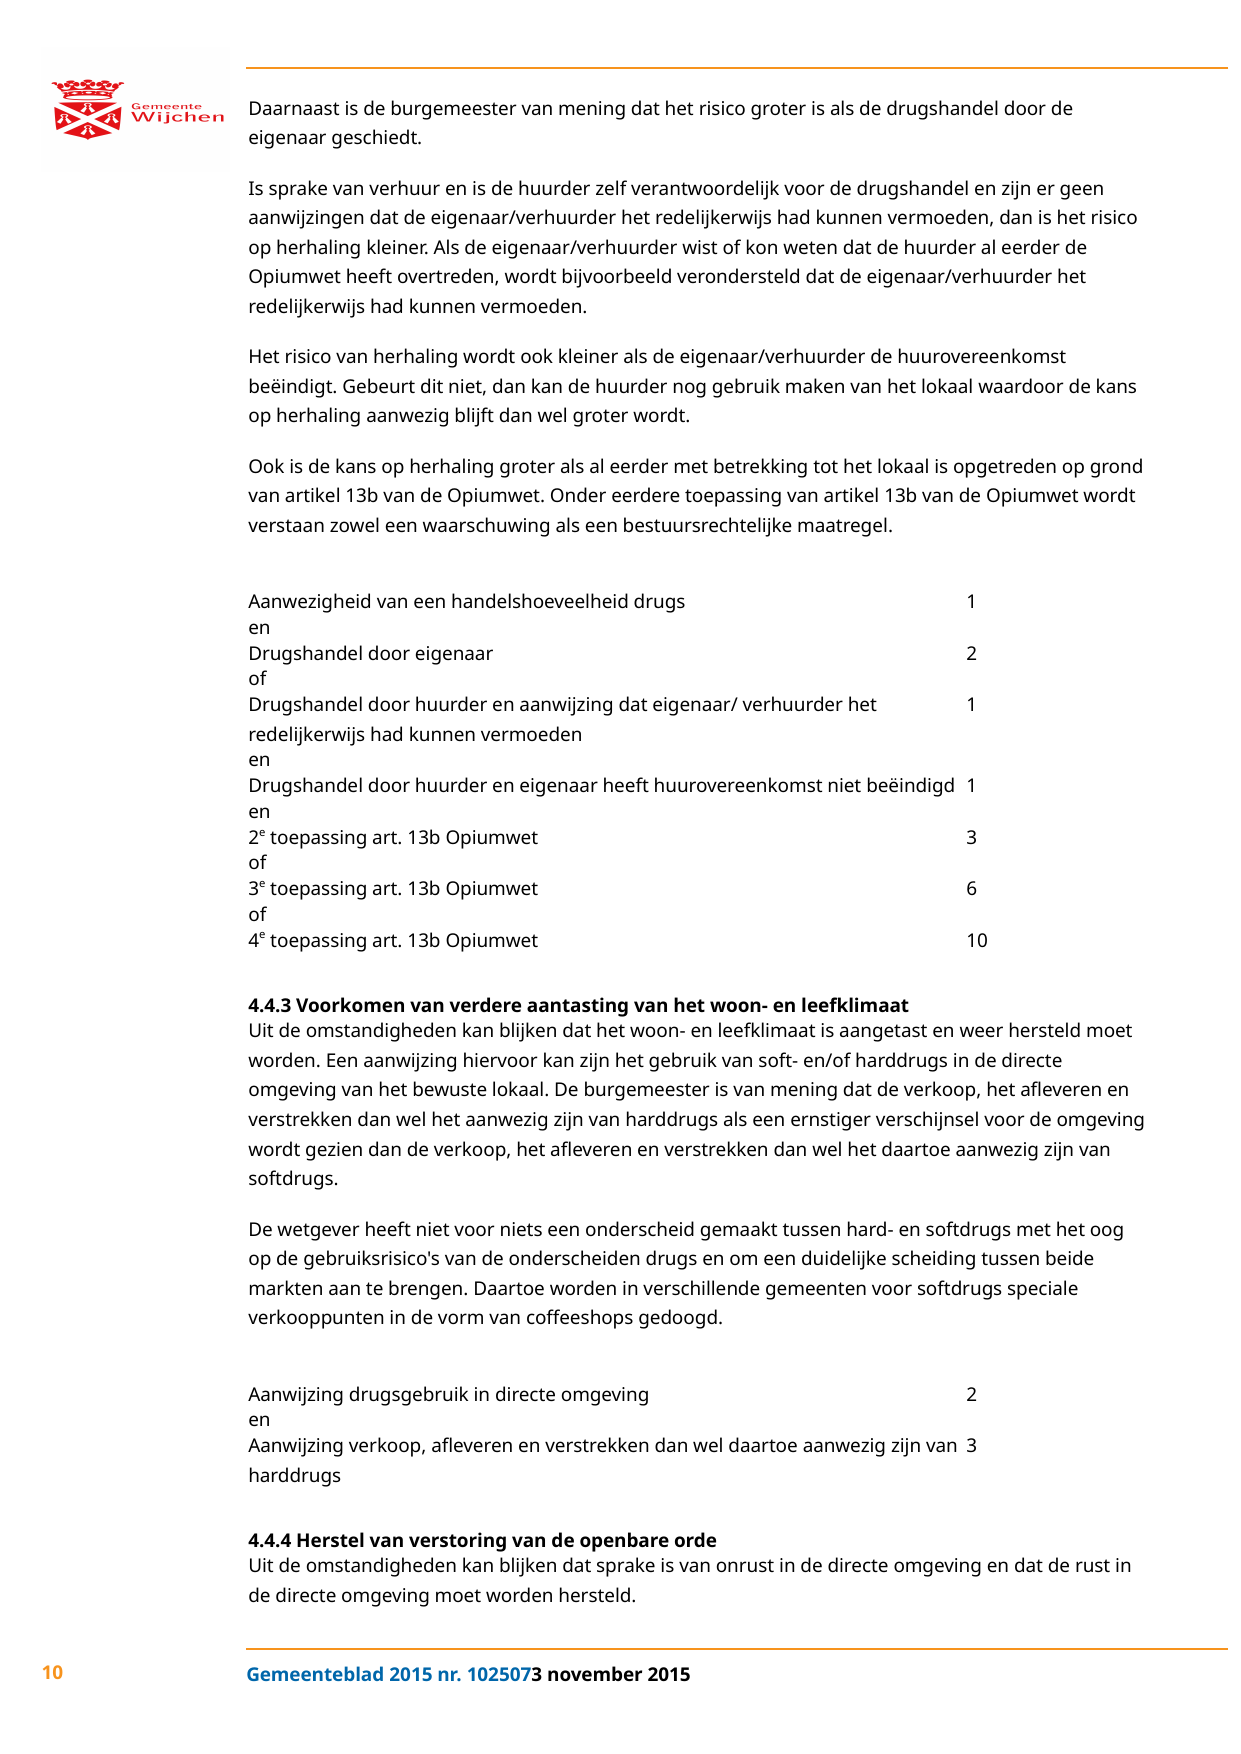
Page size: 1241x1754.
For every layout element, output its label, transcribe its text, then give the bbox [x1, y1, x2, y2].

table_cell [966, 850, 1152, 875]
table_header 1 [966, 589, 1152, 614]
table_cell 6 [966, 875, 1152, 901]
table_cell of [248, 901, 966, 927]
table_cell 2 [966, 640, 1152, 666]
text Daarnaast is de burgemeester van mening dat het risico groter is als de drugshandel door de eigenaar geschiedt. [248, 95, 1152, 150]
table_cell Drugshandel door eigenaar [248, 640, 966, 666]
table_cell [966, 747, 1152, 772]
text 4.4.4 Herstel van verstoring van de openbare orde [248, 1527, 1152, 1552]
table_cell 2e toepassing art. 13b Opiumwet [248, 824, 966, 849]
table_cell [966, 1406, 1152, 1432]
text Het risico van herhaling wordt ook kleiner als de eigenaar/verhuurder de huurovereenkomst beëindigt. Gebeurt dit niet, dan kan de huurder nog gebruik maken van het lokaal waardoor de kans op herhaling aanwezig blijft dan wel groter wordt. [248, 343, 1152, 428]
text 4.4.3 Voorkomen van verdere aantasting van het woon- en leefklimaat [248, 992, 1152, 1017]
table_cell of [248, 666, 966, 691]
table_cell of [248, 850, 966, 875]
table_cell 4e toepassing art. 13b Opiumwet [248, 927, 966, 952]
picture [41, 47, 231, 172]
table_cell Aanwijzing verkoop, afleveren en verstrekken dan wel daartoe aanwezig zijn van harddrugs [248, 1432, 966, 1487]
table_header 2 [966, 1381, 1152, 1406]
table_cell 3 [966, 1432, 1152, 1487]
table_cell [966, 901, 1152, 927]
table_cell [966, 666, 1152, 691]
table_cell en [248, 614, 966, 640]
text De wetgever heeft niet voor niets een onderscheid gemaakt tussen hard- en softdrugs met het oog op de gebruiksrisico's van de onderscheiden drugs en om een duidelijke scheiding tussen beide markten aan te brengen. Daartoe worden in verschillende gemeenten voor softdrugs speciale verkooppunten in de vorm van coffeeshops gedoogd. [248, 1216, 1152, 1330]
text Uit de omstandigheden kan blijken dat het woon- en leefklimaat is aangetast en weer hersteld moet worden. Een aanwijzing hiervoor kan zijn het gebruik van soft- en/of harddrugs in de directe omgeving van het bewuste lokaal. De burgemeester is van mening dat de verkoop, het afleveren en verstrekken dan wel het aanwezig zijn van harddrugs als een ernstiger verschijnsel voor de omgeving wordt gezien dan de verkoop, het afleveren en verstrekken dan wel het daartoe aanwezig zijn van softdrugs. [248, 1017, 1152, 1191]
table_cell en [248, 798, 966, 824]
table_header Aanwijzing drugsgebruik in directe omgeving [248, 1381, 966, 1406]
table_cell 1 [966, 773, 1152, 798]
text Is sprake van verhuur en is de huurder zelf verantwoordelijk voor de drugshandel en zijn er geen aanwijzingen dat de eigenaar/verhuurder het redelijkerwijs had kunnen vermoeden, dan is het risico op herhaling kleiner. Als de eigenaar/verhuurder wist of kon weten dat de huurder al eerder de Opiumwet heeft overtreden, wordt bijvoorbeeld verondersteld dat de eigenaar/verhuurder het redelijkerwijs had kunnen vermoeden. [248, 175, 1152, 319]
table_cell Drugshandel door huurder en aanwijzing dat eigenaar/ verhuurder het redelijkerwijs had kunnen vermoeden [248, 691, 966, 747]
text Ook is de kans op herhaling groter als al eerder met betrekking tot het lokaal is opgetreden op grond van artikel 13b van de Opiumwet. Onder eerdere toepassing van artikel 13b van de Opiumwet wordt verstaan zowel een waarschuwing als een bestuursrechtelijke maatregel. [248, 453, 1152, 538]
table_cell 1 [966, 691, 1152, 747]
table_cell [966, 614, 1152, 640]
table_cell en [248, 1406, 966, 1432]
table_cell 3e toepassing art. 13b Opiumwet [248, 875, 966, 901]
table_cell 10 [966, 927, 1152, 952]
table_cell 3 [966, 824, 1152, 849]
text Uit de omstandigheden kan blijken dat sprake is van onrust in de directe omgeving en dat de rust in de directe omgeving moet worden hersteld. [248, 1552, 1152, 1608]
table_cell Drugshandel door huurder en eigenaar heeft huurovereenkomst niet beëindigd [248, 773, 966, 798]
table_cell [966, 798, 1152, 824]
table_header Aanwezigheid van een handelshoeveelheid drugs [248, 589, 966, 614]
table_cell en [248, 747, 966, 772]
